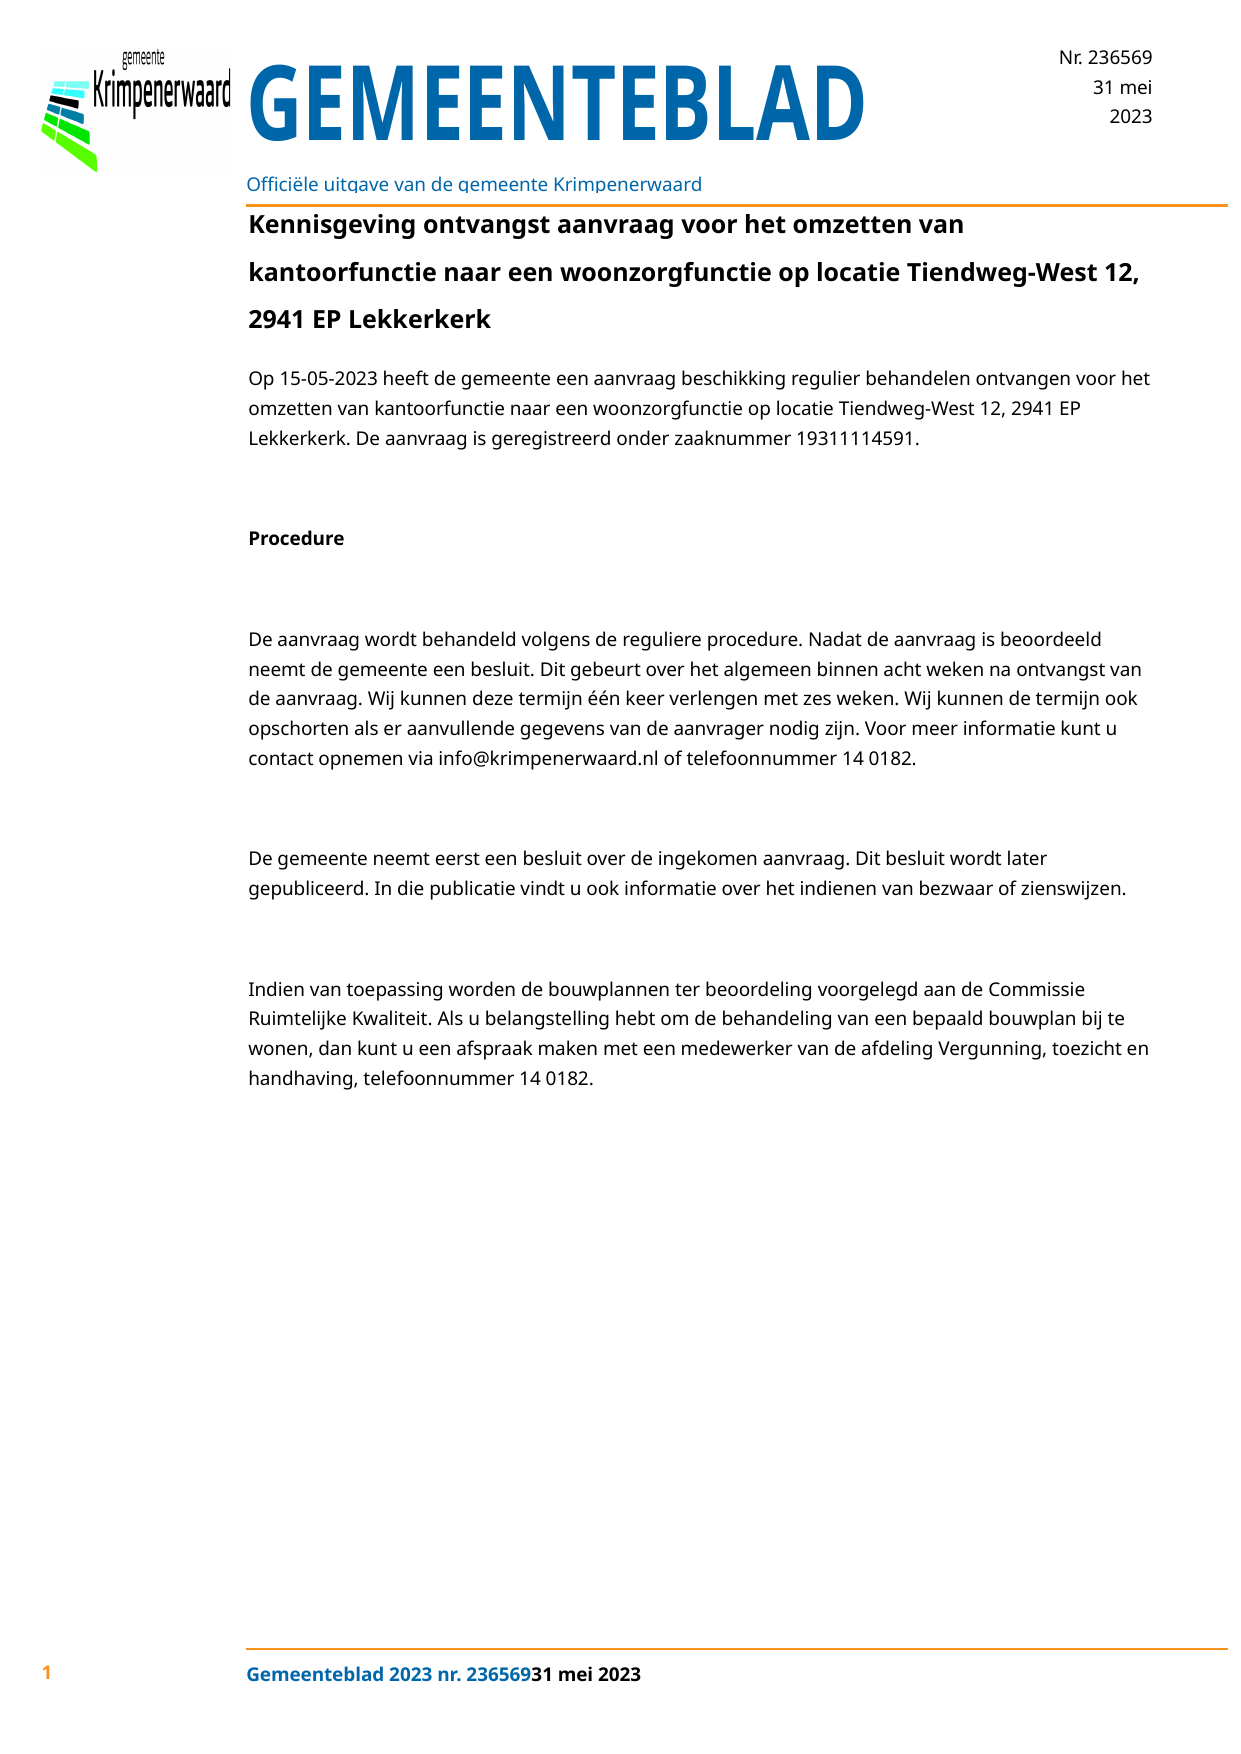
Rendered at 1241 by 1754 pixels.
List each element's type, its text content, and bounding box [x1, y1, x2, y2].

text Op 15-05-2023 heeft de gemeente een aanvraag beschikking regulier behandelen ontvangen voor het omzetten van kantoorfunctie naar een woonzorgfunctie op locatie Tiendweg-West 12, 2941 EP Lekkerkerk. De aanvraag is geregistreerd onder zaaknummer 19311114591. [248, 366, 1152, 450]
picture [41, 47, 231, 172]
text Indien van toepassing worden de bouwplannen ter beoordeling voorgelegd aan de Commissie Ruimtelijke Kwaliteit. Als u belangstelling hebt om de behandeling van een bepaald bouwplan bij te wonen, dan kunt u een afspraak maken met een medewerker van de afdeling Vergunning, toezicht en handhaving, telefoonnummer 14 0182. [248, 976, 1152, 1090]
text De gemeente neemt eerst een besluit over de ingekomen aanvraag. Dit besluit wordt later gepubliceerd. In die publicatie vindt u ook informatie over het indienen van bezwaar of zienswijzen. [248, 846, 1152, 901]
text De aanvraag wordt behandeld volgens de reguliere procedure. Nadat de aanvraag is beoordeeld neemt de gemeente een besluit. Dit gebeurt over het algemeen binnen acht weken na ontvangst van de aanvraag. Wij kunnen deze termijn één keer verlengen met zes weken. Wij kunnen de termijn ook opschorten als er aanvullende gegevens van de aanvrager nodig zijn. Voor meer informatie kunt u contact opnemen via info@krimpenerwaard.nl of telefoonnummer 14 0182. [248, 626, 1152, 770]
text Procedure [248, 526, 1152, 551]
text Kennisgeving ontvangst aanvraag voor het omzetten van kantoorfunctie naar een woonzorgfunctie op locatie Tiendweg-West 12, 2941 EP Lekkerkerk [248, 207, 1152, 336]
